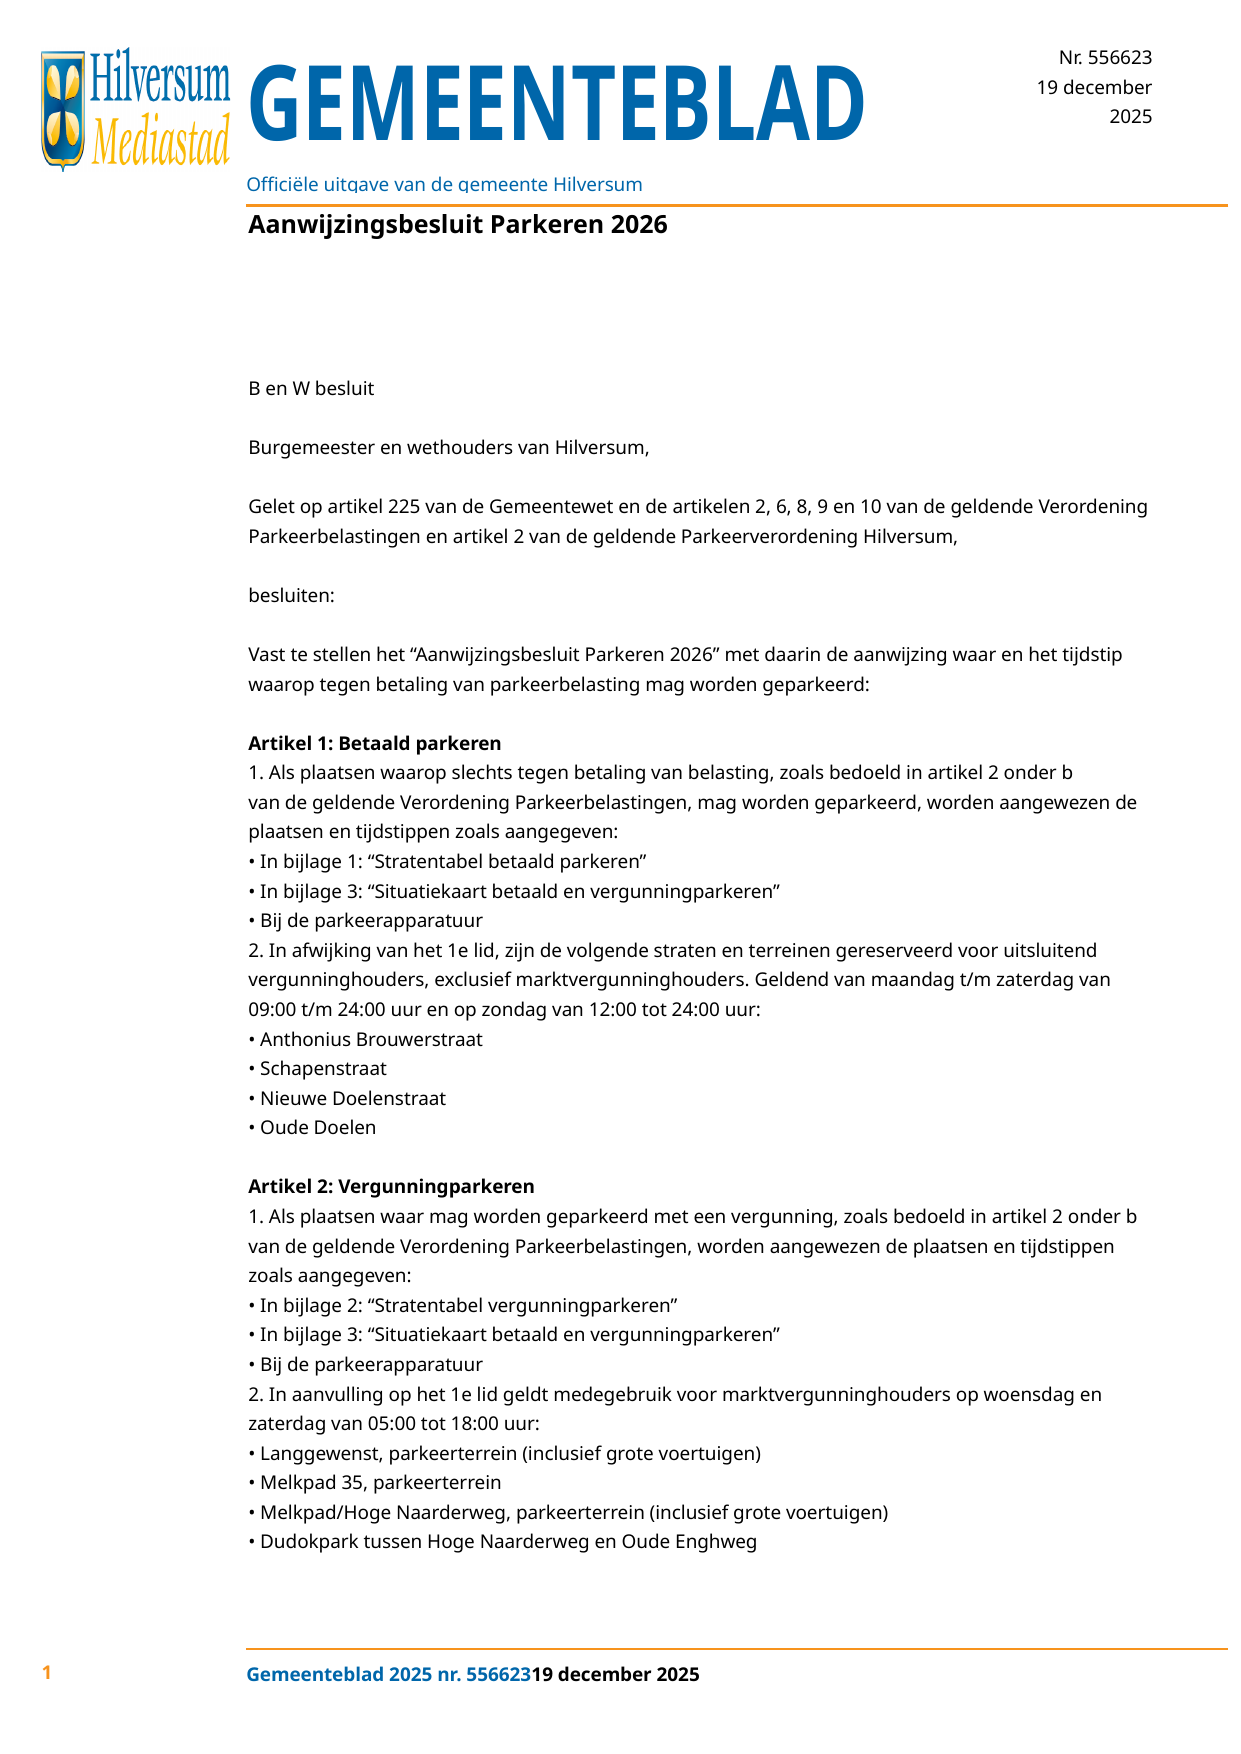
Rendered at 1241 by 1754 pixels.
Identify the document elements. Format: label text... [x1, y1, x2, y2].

text • Bij de parkeerapparatuur [248, 1351, 1152, 1377]
text van de geldende Verordening Parkeerbelastingen, mag worden geparkeerd, worden aangewezen de plaatsen en tijdstippen zoals aangegeven: [248, 789, 1152, 844]
text Vast te stellen het “Aanwijzingsbesluit Parkeren 2026” met daarin de aanwijzing waar en het tijdstip waarop tegen betaling van parkeerbelasting mag worden geparkeerd: [248, 641, 1152, 696]
text B en W besluit [248, 375, 1152, 401]
text Artikel 1: Betaald parkeren [248, 730, 1152, 756]
text Burgemeester en wethouders van Hilversum, [248, 434, 1152, 460]
text Aanwijzingsbesluit Parkeren 2026 [248, 207, 1152, 241]
text • Nieuwe Doelenstraat [248, 1085, 1152, 1111]
text • Melkpad 35, parkeerterrein [248, 1469, 1152, 1495]
text • Anthonius Brouwerstraat [248, 1026, 1152, 1051]
text 1. Als plaatsen waarop slechts tegen betaling van belasting, zoals bedoeld in artikel 2 onder b [248, 759, 1152, 785]
text 2. In afwijking van het 1e lid, zijn de volgende straten en terreinen gereserveerd voor uitsluitend vergunninghouders, exclusief marktvergunninghouders. Geldend van maandag t/m zaterdag van 09:00 t/m 24:00 uur en op zondag van 12:00 tot 24:00 uur: [248, 937, 1152, 1022]
text • Langgewenst, parkeerterrein (inclusief grote voertuigen) [248, 1440, 1152, 1466]
text besluiten: [248, 582, 1152, 608]
text • Schapenstraat [248, 1055, 1152, 1081]
text Artikel 2: Vergunningparkeren [248, 1174, 1152, 1199]
text 1. Als plaatsen waar mag worden geparkeerd met een vergunning, zoals bedoeld in artikel 2 onder b van de geldende Verordening Parkeerbelastingen, worden aangewezen de plaatsen en tijdstippen zoals aangegeven: [248, 1203, 1152, 1288]
text • Melkpad/Hoge Naarderweg, parkeerterrein (inclusief grote voertuigen) [248, 1499, 1152, 1525]
text • In bijlage 2: “Stratentabel vergunningparkeren” [248, 1292, 1152, 1318]
text Gelet op artikel 225 van de Gemeentewet en de artikelen 2, 6, 8, 9 en 10 van de geldende Verordening Parkeerbelastingen en artikel 2 van de geldende Parkeerverordening Hilversum, [248, 493, 1152, 548]
text • Oude Doelen [248, 1114, 1152, 1140]
text • In bijlage 3: “Situatiekaart betaald en vergunningparkeren” [248, 1322, 1152, 1347]
text • In bijlage 3: “Situatiekaart betaald en vergunningparkeren” [248, 878, 1152, 903]
text • Dudokpark tussen Hoge Naarderweg en Oude Enghweg [248, 1529, 1152, 1554]
text 2. In aanvulling op het 1e lid geldt medegebruik voor marktvergunninghouders op woensdag en zaterdag van 05:00 tot 18:00 uur: [248, 1381, 1152, 1436]
picture [41, 47, 231, 172]
text • In bijlage 1: “Stratentabel betaald parkeren” [248, 848, 1152, 874]
text • Bij de parkeerapparatuur [248, 907, 1152, 933]
